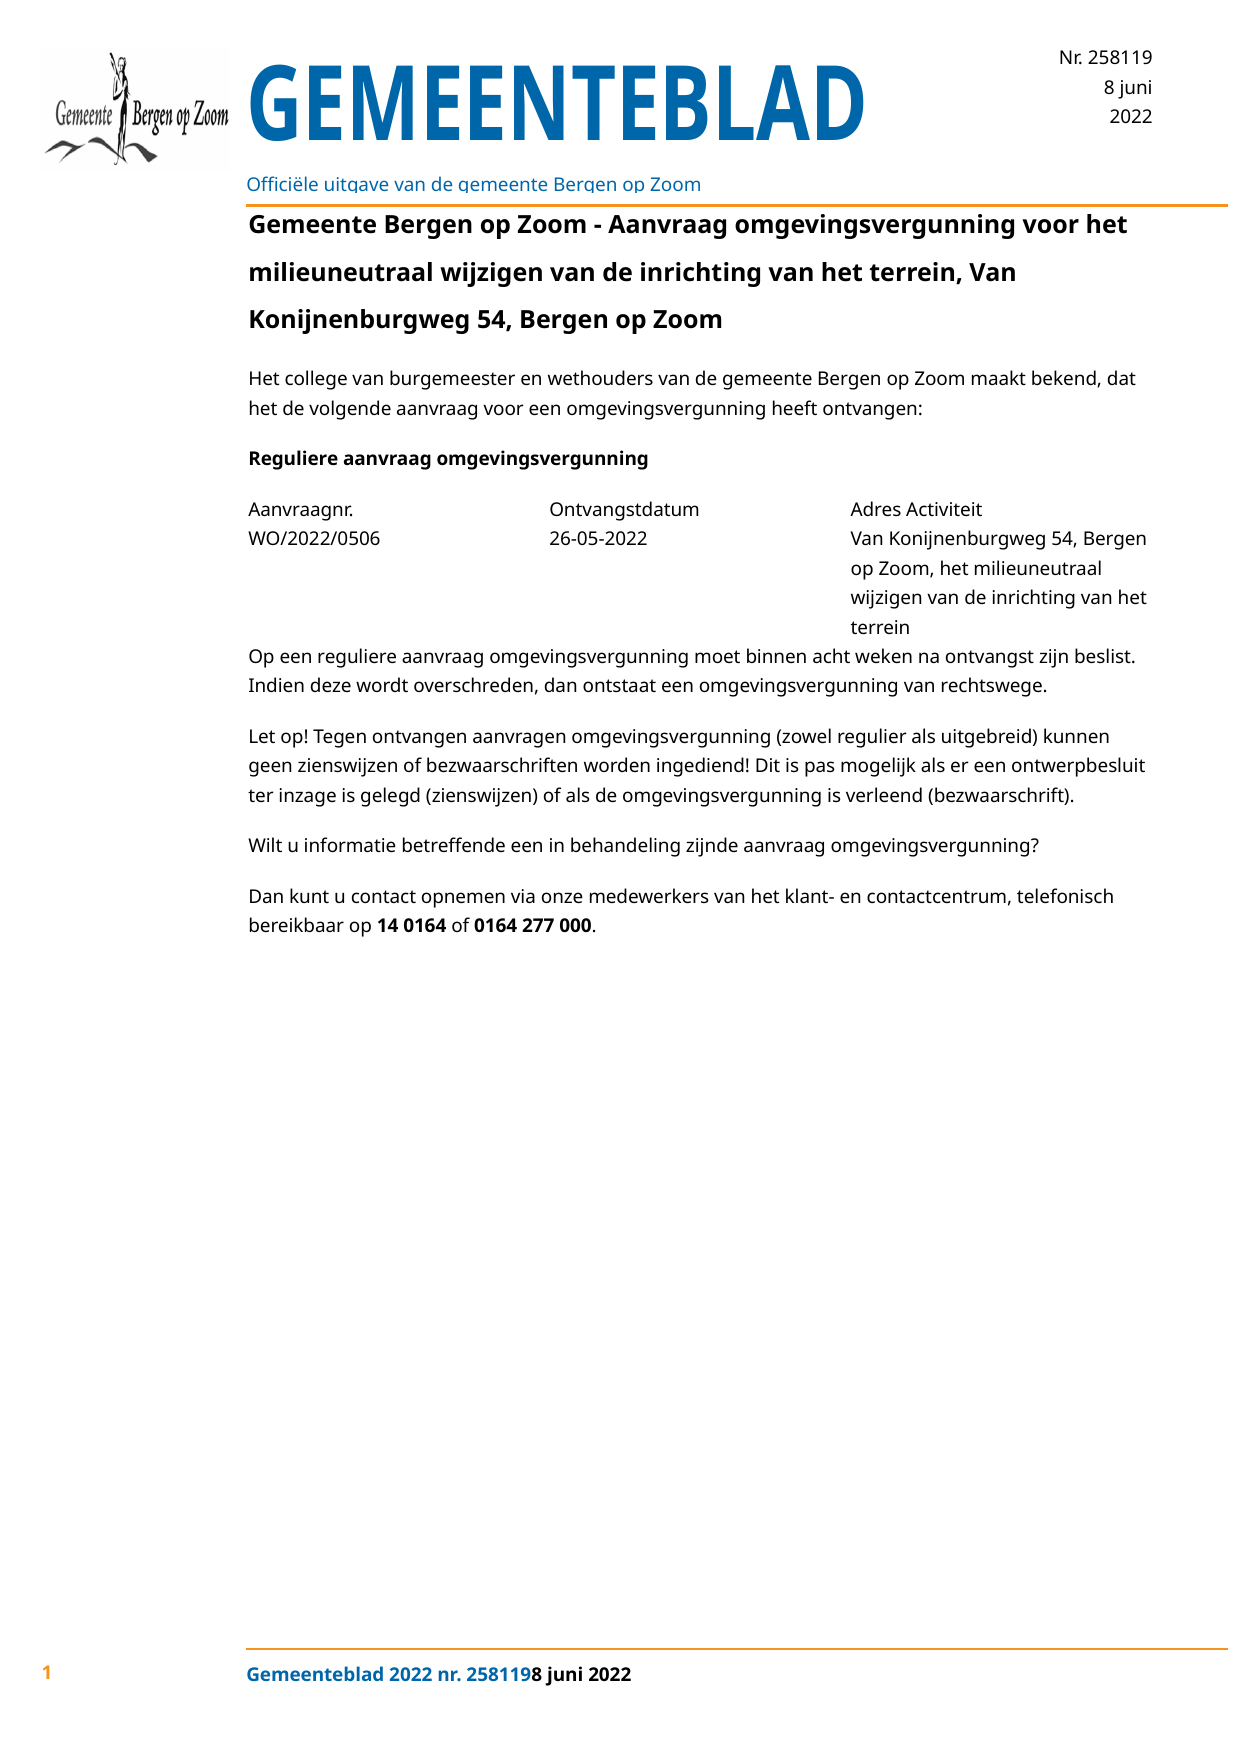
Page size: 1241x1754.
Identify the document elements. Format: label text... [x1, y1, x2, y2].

picture [41, 47, 231, 172]
text Wilt u informatie betreffende een in behandeling zijnde aanvraag omgevingsvergunning? [248, 832, 1152, 858]
table_header Van Konijnenburgweg 54, Bergen op Zoom, het milieuneutraal wijzigen van de inrichting van het terrein [850, 525, 1152, 639]
text Reguliere aanvraag omgevingsvergunning [248, 446, 1152, 471]
table_header 26-05-2022 [549, 525, 850, 639]
text Gemeente Bergen op Zoom - Aanvraag omgevingsvergunning voor het milieuneutraal wijzigen van de inrichting van het terrein, Van Konijnenburgweg 54, Bergen op Zoom [248, 207, 1152, 336]
table_header WO/2022/0506 [248, 525, 549, 639]
text Het college van burgemeester en wethouders van de gemeente Bergen op Zoom maakt bekend, dat het de volgende aanvraag voor een omgevingsvergunning heeft ontvangen: [248, 366, 1152, 421]
text Op een reguliere aanvraag omgevingsvergunning moet binnen acht weken na ontvangst zijn beslist. Indien deze wordt overschreden, dan ontstaat een omgevingsvergunning van rechtswege. [248, 643, 1152, 698]
table_header Ontvangstdatum [549, 496, 850, 522]
text Dan kunt u contact opnemen via onze medewerkers van het klant- en contactcentrum, telefonisch bereikbaar op 14 0164 of 0164 277 000. [248, 883, 1152, 938]
table_header Aanvraagnr. [248, 496, 549, 522]
table_header Adres Activiteit [850, 496, 1152, 522]
text Let op! Tegen ontvangen aanvragen omgevingsvergunning (zowel regulier als uitgebreid) kunnen geen zienswijzen of bezwaarschriften worden ingediend! Dit is pas mogelijk als er een ontwerpbesluit ter inzage is gelegd (zienswijzen) of als de omgevingsvergunning is verleend (bezwaarschrift). [248, 723, 1152, 808]
